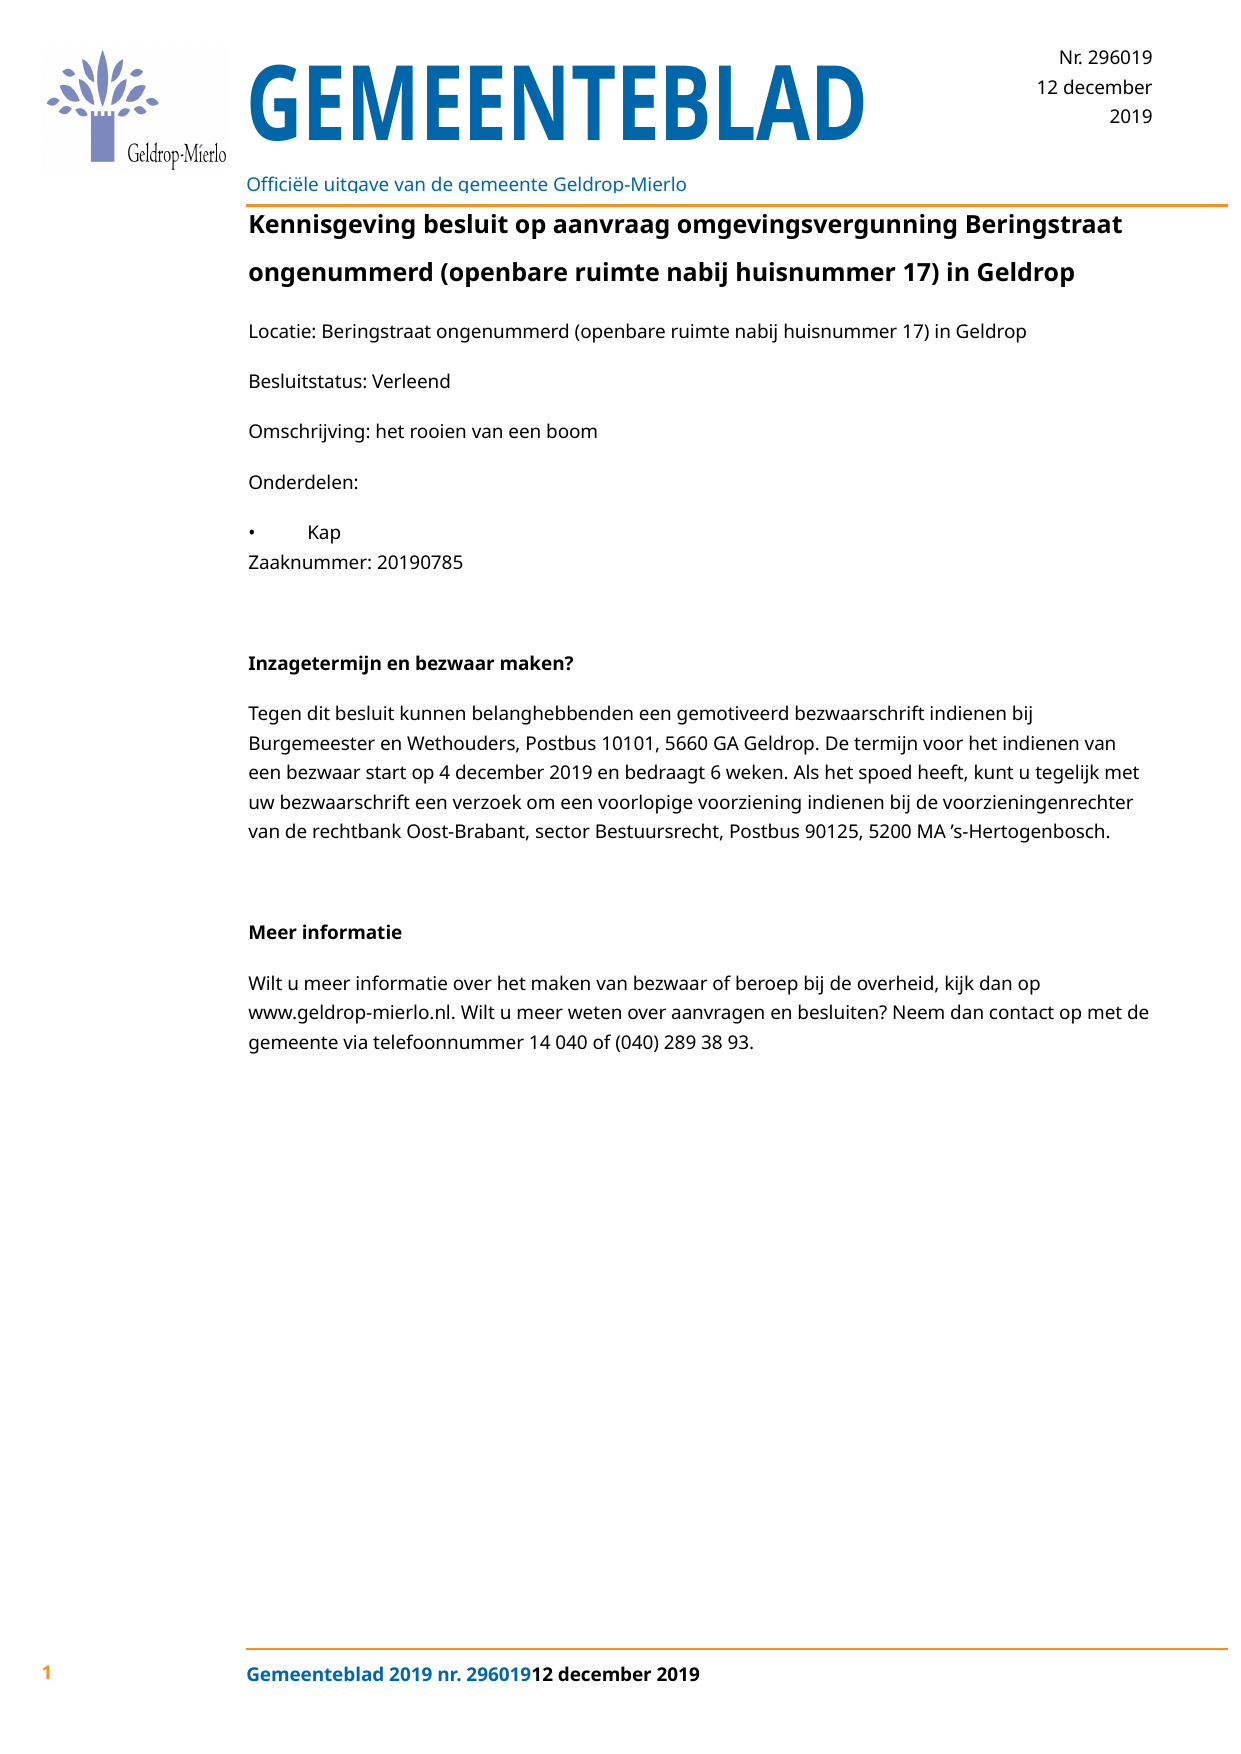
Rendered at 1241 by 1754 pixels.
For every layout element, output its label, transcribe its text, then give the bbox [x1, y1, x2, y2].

list Kap [248, 519, 1152, 545]
text Inzagetermijn en bezwaar maken? [248, 650, 1152, 676]
text Besluitstatus: Verleend [248, 368, 1152, 394]
text Wilt u meer informatie over het maken van bezwaar of beroep bij de overheid, kijk dan op www.geldrop-mierlo.nl. Wilt u meer weten over aanvragen en besluiten? Neem dan contact op met de gemeente via telefoonnummer 14 040 of (040) 289 38 93. [248, 970, 1152, 1055]
text Omschrijving: het rooien van een boom [248, 419, 1152, 444]
text Locatie: Beringstraat ongenummerd (openbare ruimte nabij huisnummer 17) in Geldrop [248, 318, 1152, 344]
text Meer informatie [248, 919, 1152, 945]
text Tegen dit besluit kunnen belanghebbenden een gemotiveerd bezwaarschrift indienen bij Burgemeester en Wethouders, Postbus 10101, 5660 GA Geldrop. De termijn voor het indienen van een bezwaar start op 4 december 2019 en bedraagt 6 weken. Als het spoed heeft, kunt u tegelijk met uw bezwaarschrift een verzoek om een voorlopige voorziening indienen bij de voorzieningenrechter van de rechtbank Oost-Brabant, sector Bestuursrecht, Postbus 90125, 5200 MA ’s-Hertogenbosch. [248, 700, 1152, 844]
text Kennisgeving besluit op aanvraag omgevingsvergunning Beringstraat ongenummerd (openbare ruimte nabij huisnummer 17) in Geldrop [248, 207, 1152, 288]
text Zaaknummer: 20190785 [248, 549, 1152, 575]
text Onderdelen: [248, 469, 1152, 495]
picture [41, 47, 231, 172]
